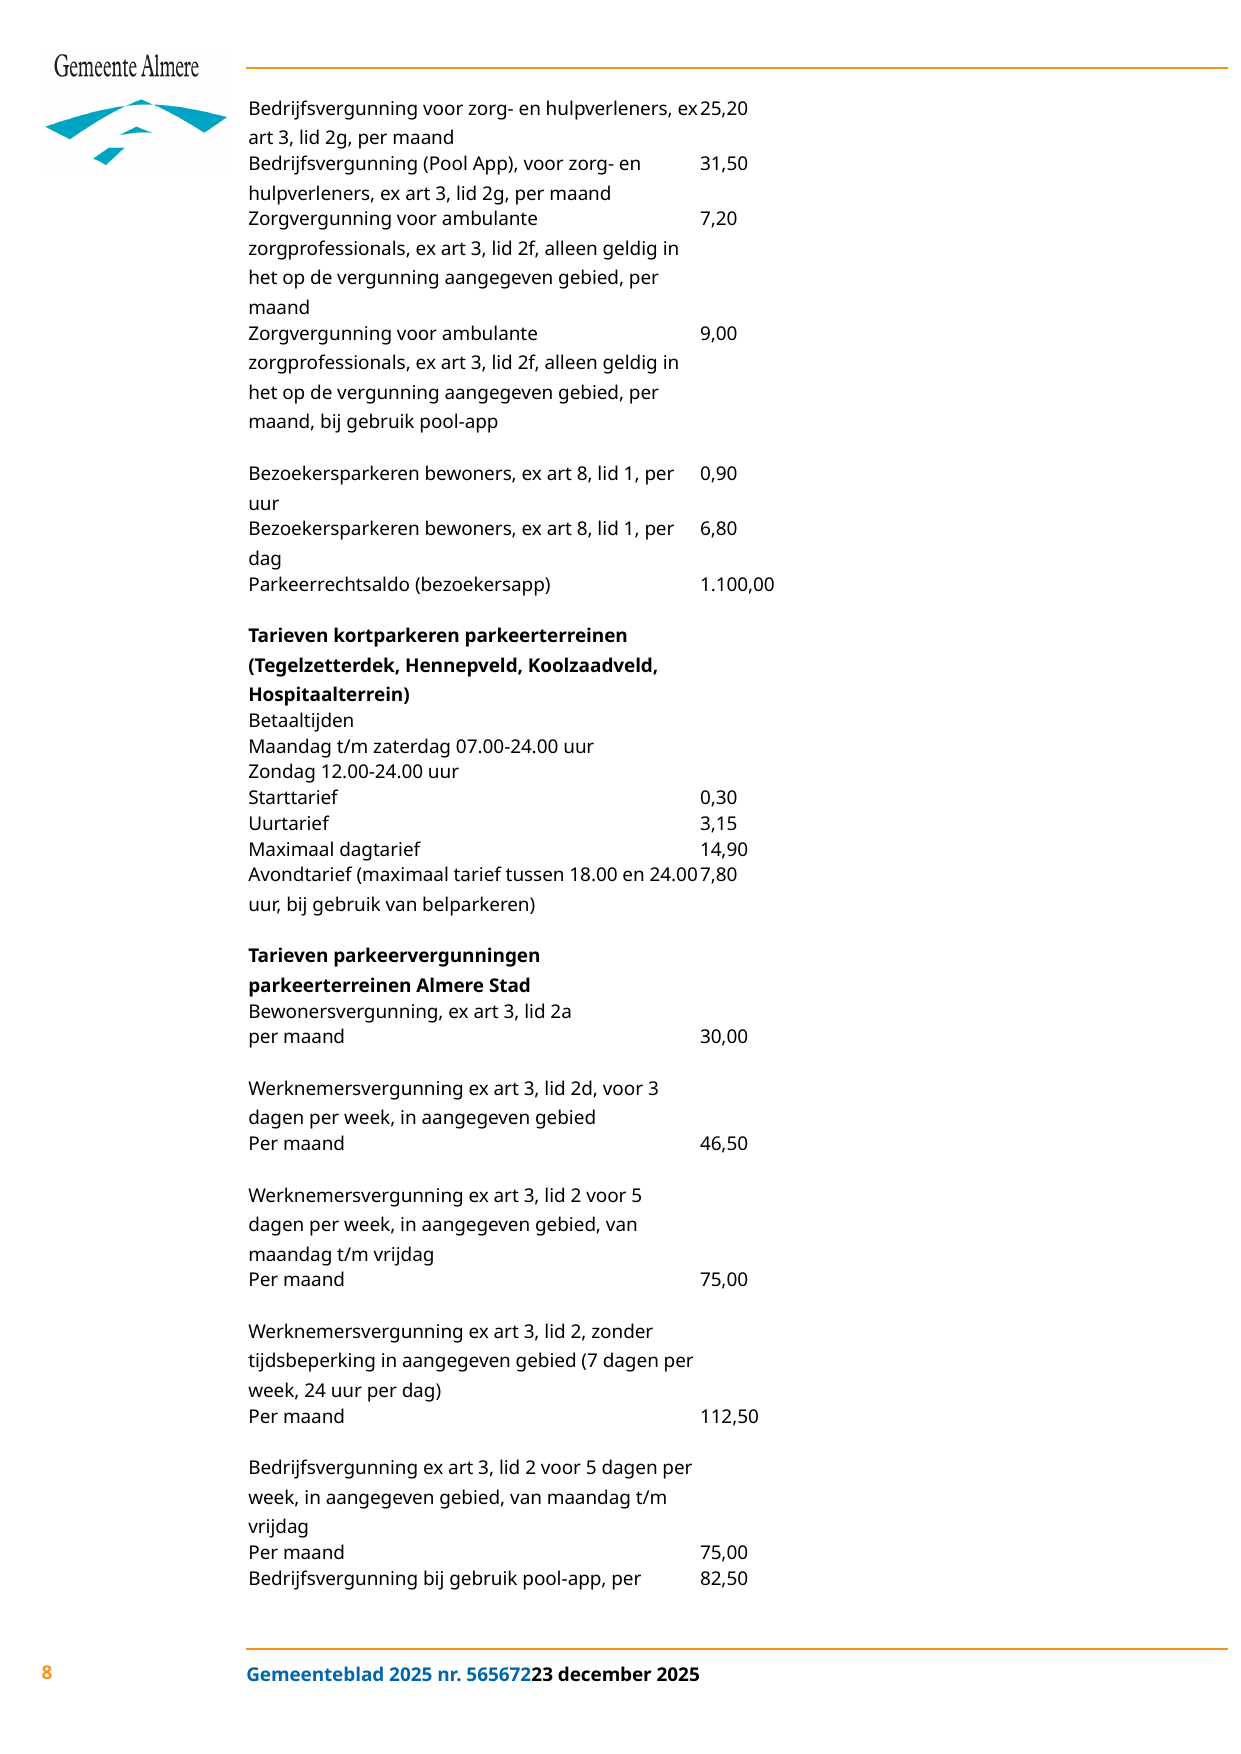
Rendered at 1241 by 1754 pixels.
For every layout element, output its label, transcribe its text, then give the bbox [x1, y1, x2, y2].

table_cell [700, 1075, 1152, 1130]
table_cell Per maand [248, 1130, 700, 1156]
table_cell Per maand [248, 1403, 700, 1429]
table_cell [700, 596, 1152, 622]
table_cell 0,90 [700, 460, 1152, 515]
table_cell Parkeerrechtsaldo (bezoekersapp) [248, 571, 700, 596]
table_cell [700, 943, 1152, 998]
table_cell [248, 1293, 700, 1318]
table_cell Maandag t/m zaterdag 07.00-24.00 uur [248, 733, 700, 758]
table_cell [700, 1049, 1152, 1075]
table_cell 9,00 [700, 320, 1152, 434]
table_cell Bedrijfsvergunning voor zorg- en hulpverleners, ex art 3, lid 2g, per maand [248, 95, 700, 150]
table_cell Bedrijfsvergunning bij gebruik pool-app, per [248, 1565, 700, 1591]
table_cell 31,50 [700, 150, 1152, 205]
table_cell Per maand [248, 1267, 700, 1292]
table_cell [700, 917, 1152, 942]
table_cell Bedrijfsvergunning (Pool App), voor zorg- en hulpverleners, ex art 3, lid 2g, per maand [248, 150, 700, 205]
table_cell 75,00 [700, 1267, 1152, 1292]
table_cell [700, 434, 1152, 460]
table_cell [248, 434, 700, 460]
table_cell [248, 1156, 700, 1182]
table_cell Bedrijfsvergunning ex art 3, lid 2 voor 5 dagen per week, in aangegeven gebied, van maandag t/m vrijdag [248, 1455, 700, 1539]
table_cell Werknemersvergunning ex art 3, lid 2d, voor 3 dagen per week, in aangegeven gebied [248, 1075, 700, 1130]
table_cell Werknemersvergunning ex art 3, lid 2, zonder tijdsbeperking in aangegeven gebied (7 dagen per week, 24 uur per dag) [248, 1318, 700, 1403]
table_cell [248, 596, 700, 622]
table_cell 14,90 [700, 836, 1152, 861]
table_cell Bezoekersparkeren bewoners, ex art 8, lid 1, per dag [248, 515, 700, 571]
table_cell [248, 1049, 700, 1075]
table_cell 6,80 [700, 515, 1152, 571]
table_cell [700, 998, 1152, 1023]
table_cell [700, 1182, 1152, 1267]
table_cell [248, 917, 700, 942]
table_cell Starttarief [248, 784, 700, 810]
table_cell 82,50 [700, 1565, 1152, 1591]
table_cell [700, 622, 1152, 707]
table_cell Tarieven kortparkeren parkeerterreinen (Tegelzetterdek, Hennepveld, Koolzaadveld, Hospitaalterrein) [248, 622, 700, 707]
picture [41, 47, 231, 172]
table_cell Bewonersvergunning, ex art 3, lid 2a [248, 998, 700, 1023]
table_cell 3,15 [700, 810, 1152, 836]
table_cell 0,30 [700, 784, 1152, 810]
table_cell Avondtarief (maximaal tarief tussen 18.00 en 24.00 uur, bij gebruik van belparkeren) [248, 861, 700, 917]
table_cell 75,00 [700, 1539, 1152, 1565]
table_cell Zondag 12.00-24.00 uur [248, 759, 700, 784]
table_cell Zorgvergunning voor ambulante zorgprofessionals, ex art 3, lid 2f, alleen geldig in het op de vergunning aangegeven gebied, per maand, bij gebruik pool-app [248, 320, 700, 434]
table_cell Zorgvergunning voor ambulante zorgprofessionals, ex art 3, lid 2f, alleen geldig in het op de vergunning aangegeven gebied, per maand [248, 205, 700, 320]
table_cell 30,00 [700, 1024, 1152, 1049]
table_cell Betaaltijden [248, 707, 700, 733]
table_cell 112,50 [700, 1403, 1152, 1429]
table_cell [700, 1293, 1152, 1318]
table_cell 25,20 [700, 95, 1152, 150]
table_cell [700, 733, 1152, 758]
table_cell [248, 1429, 700, 1454]
table_cell per maand [248, 1024, 700, 1049]
table_cell Werknemersvergunning ex art 3, lid 2 voor 5 dagen per week, in aangegeven gebied, van maandag t/m vrijdag [248, 1182, 700, 1267]
table_cell Bezoekersparkeren bewoners, ex art 8, lid 1, per uur [248, 460, 700, 515]
table_cell [700, 1455, 1152, 1539]
table_cell Tarieven parkeervergunningen parkeerterreinen Almere Stad [248, 943, 700, 998]
table_cell [700, 1156, 1152, 1182]
table_cell [700, 707, 1152, 733]
table_cell [700, 759, 1152, 784]
table_cell [700, 1318, 1152, 1403]
table_cell [700, 1429, 1152, 1454]
table_cell Uurtarief [248, 810, 700, 836]
table_cell 7,20 [700, 205, 1152, 320]
table_cell 1.100,00 [700, 571, 1152, 596]
table_cell Maximaal dagtarief [248, 836, 700, 861]
table_cell 46,50 [700, 1130, 1152, 1156]
table_cell Per maand [248, 1539, 700, 1565]
table_cell 7,80 [700, 861, 1152, 917]
